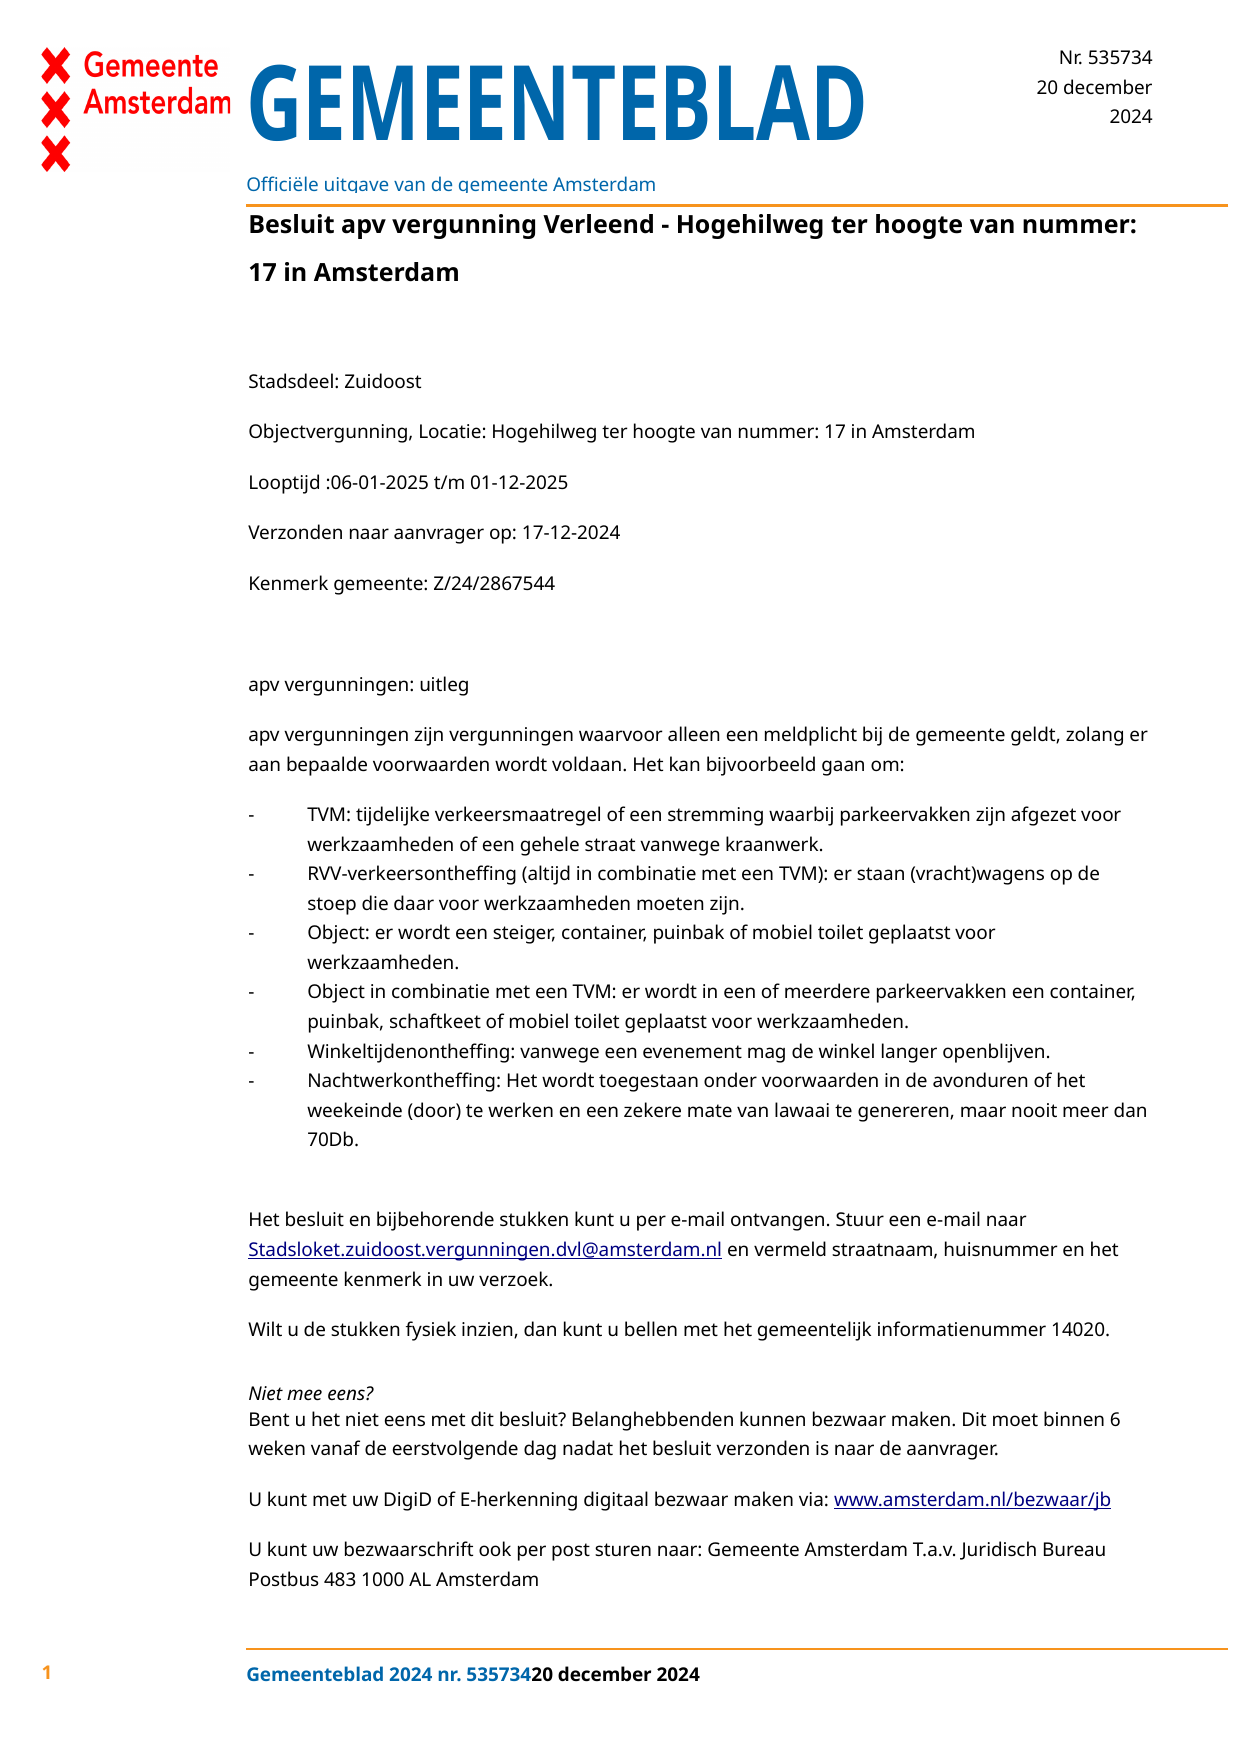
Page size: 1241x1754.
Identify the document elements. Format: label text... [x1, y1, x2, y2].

text Objectvergunning, Locatie: Hogehilweg ter hoogte van nummer: 17 in Amsterdam [248, 419, 1152, 444]
list Winkeltijdenontheffing: vanwege een evenement mag de winkel langer openblijven. [248, 1038, 1152, 1064]
text Looptijd :06-01-2025 t/m 01-12-2025 [248, 469, 1152, 495]
text U kunt uw bezwaarschrift ook per post sturen naar: Gemeente Amsterdam T.a.v. Juridisch Bureau Postbus 483 1000 AL Amsterdam [248, 1536, 1152, 1592]
text Bent u het niet eens met dit besluit? Belanghebbenden kunnen bezwaar maken. Dit moet binnen 6 weken vanaf de eerstvolgende dag nadat het besluit verzonden is naar de aanvrager. [248, 1406, 1152, 1461]
text Het besluit en bijbehorende stukken kunt u per e-mail ontvangen. Stuur een e-mail naar Stadsloket.zuidoost.vergunningen.dvl@amsterdam.nl en vermeld straatnaam, huisnummer en het gemeente kenmerk in uw verzoek. [248, 1207, 1152, 1292]
list Nachtwerkontheffing: Het wordt toegestaan onder voorwaarden in de avonduren of het weekeinde (door) te werken en een zekere mate van lawaai te genereren, maar nooit meer dan 70Db. [248, 1067, 1152, 1152]
text Besluit apv vergunning Verleend - Hogehilweg ter hoogte van nummer: 17 in Amsterdam [248, 207, 1152, 288]
list Object in combinatie met een TVM: er wordt in een of meerdere parkeervakken een container, puinbak, schaftkeet of mobiel toilet geplaatst voor werkzaamheden. [248, 979, 1152, 1034]
text Wilt u de stukken fysiek inzien, dan kunt u bellen met het gemeentelijk informatienummer 14020. [248, 1316, 1152, 1342]
text apv vergunningen: uitleg [248, 671, 1152, 697]
text Niet mee eens? [248, 1380, 1152, 1406]
text apv vergunningen zijn vergunningen waarvoor alleen een meldplicht bij de gemeente geldt, zolang er aan bepaalde voorwaarden wordt voldaan. Het kan bijvoorbeeld gaan om: [248, 721, 1152, 777]
picture [41, 47, 231, 172]
text U kunt met uw DigiD of E-herkenning digitaal bezwaar maken via: www.amsterdam.nl/bezwaar/jb [248, 1486, 1152, 1512]
text Kenmerk gemeente: Z/24/2867544 [248, 570, 1152, 596]
list RVV-verkeersontheffing (altijd in combinatie met een TVM): er staan (vracht)wagens op de stoep die daar voor werkzaamheden moeten zijn. [248, 860, 1152, 916]
text Stadsdeel: Zuidoost [248, 368, 1152, 394]
list Object: er wordt een steiger, container, puinbak of mobiel toilet geplaatst voor werkzaamheden. [248, 919, 1152, 975]
list TVM: tijdelijke verkeersmaatregel of een stremming waarbij parkeervakken zijn afgezet voor werkzaamheden of een gehele straat vanwege kraanwerk. [248, 801, 1152, 857]
text Verzonden naar aanvrager op: 17-12-2024 [248, 519, 1152, 545]
